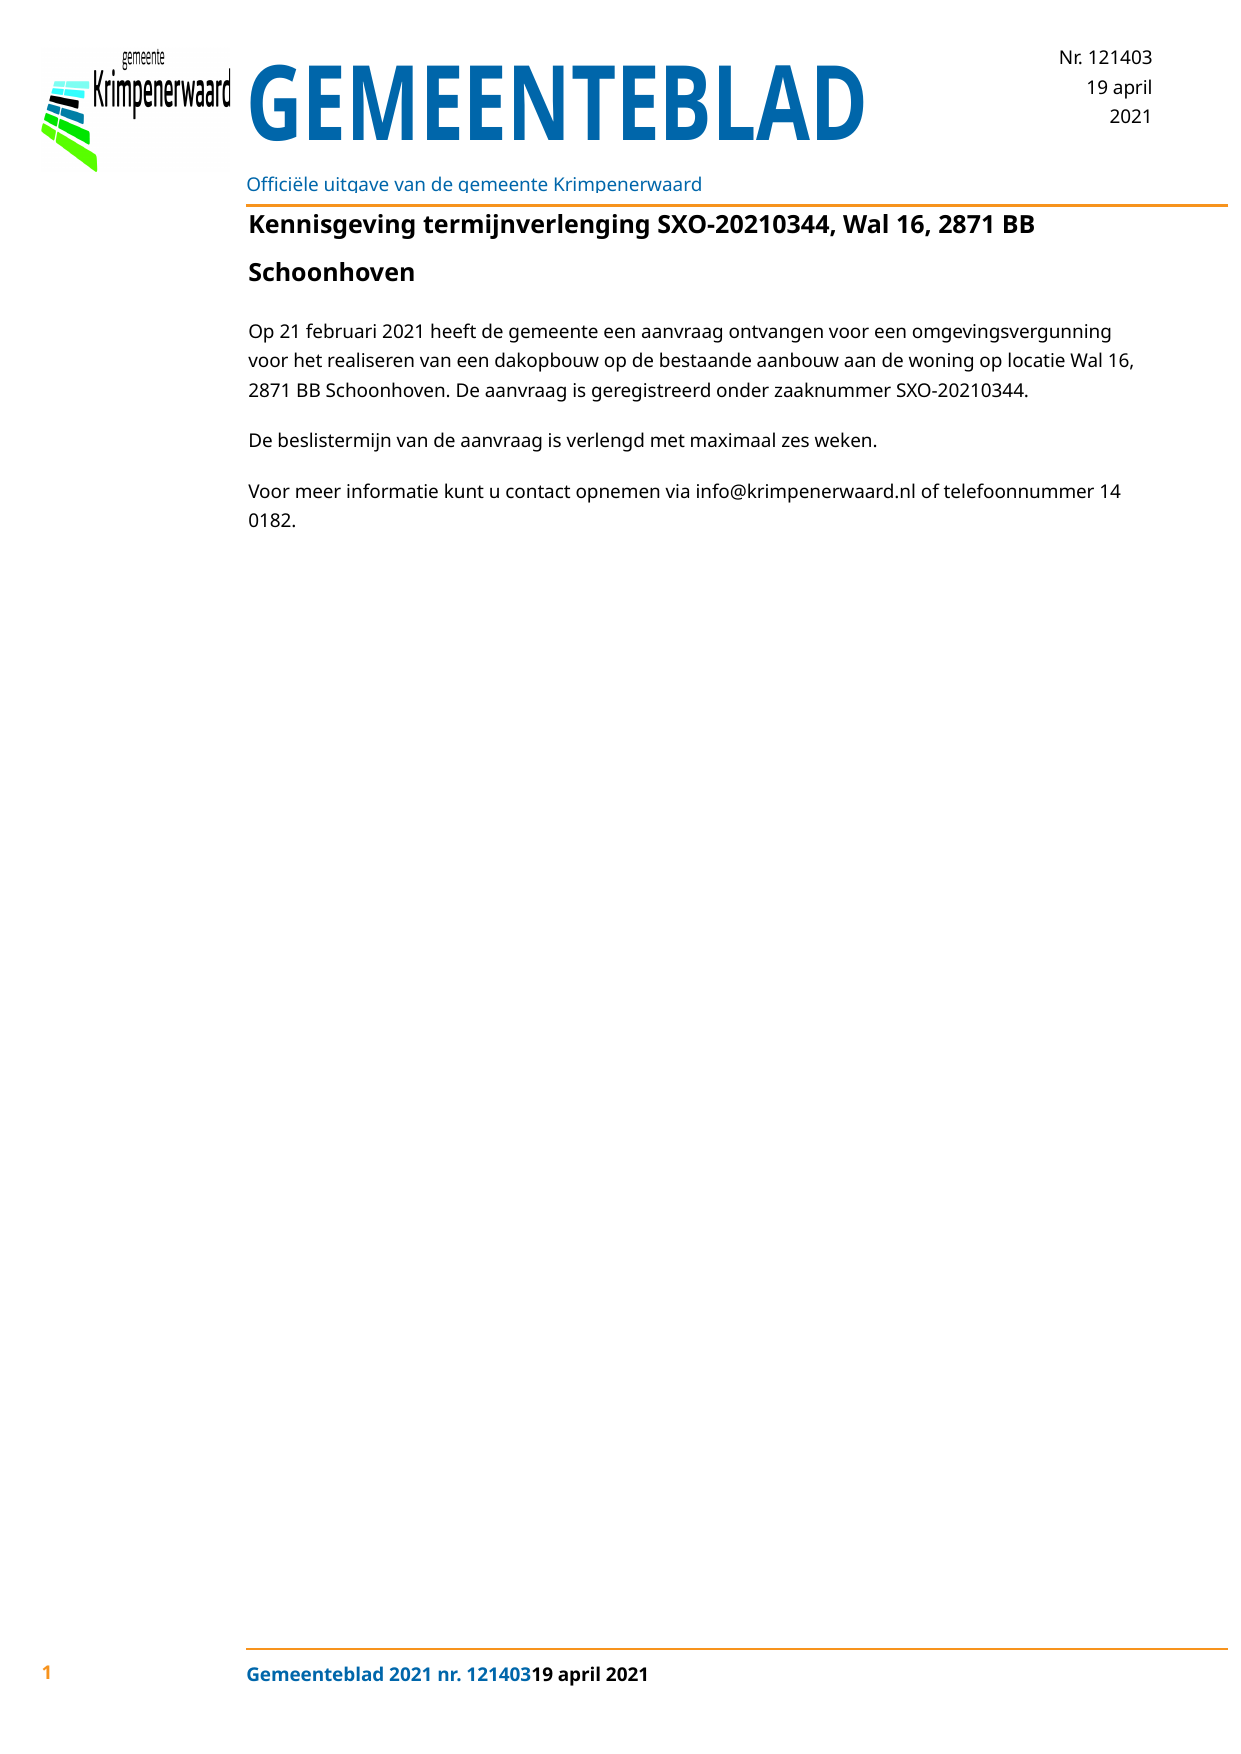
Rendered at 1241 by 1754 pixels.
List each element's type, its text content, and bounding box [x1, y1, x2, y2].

text De beslistermijn van de aanvraag is verlengd met maximaal zes weken. [248, 427, 1152, 453]
text Kennisgeving termijnverlenging SXO-20210344, Wal 16, 2871 BB Schoonhoven [248, 207, 1152, 288]
text Voor meer informatie kunt u contact opnemen via info@krimpenerwaard.nl of telefoonnummer 14 0182. [248, 478, 1152, 533]
picture [41, 47, 231, 172]
text Op 21 februari 2021 heeft de gemeente een aanvraag ontvangen voor een omgevingsvergunning voor het realiseren van een dakopbouw op de bestaande aanbouw aan de woning op locatie Wal 16, 2871 BB Schoonhoven. De aanvraag is geregistreerd onder zaaknummer SXO-20210344. [248, 318, 1152, 403]
